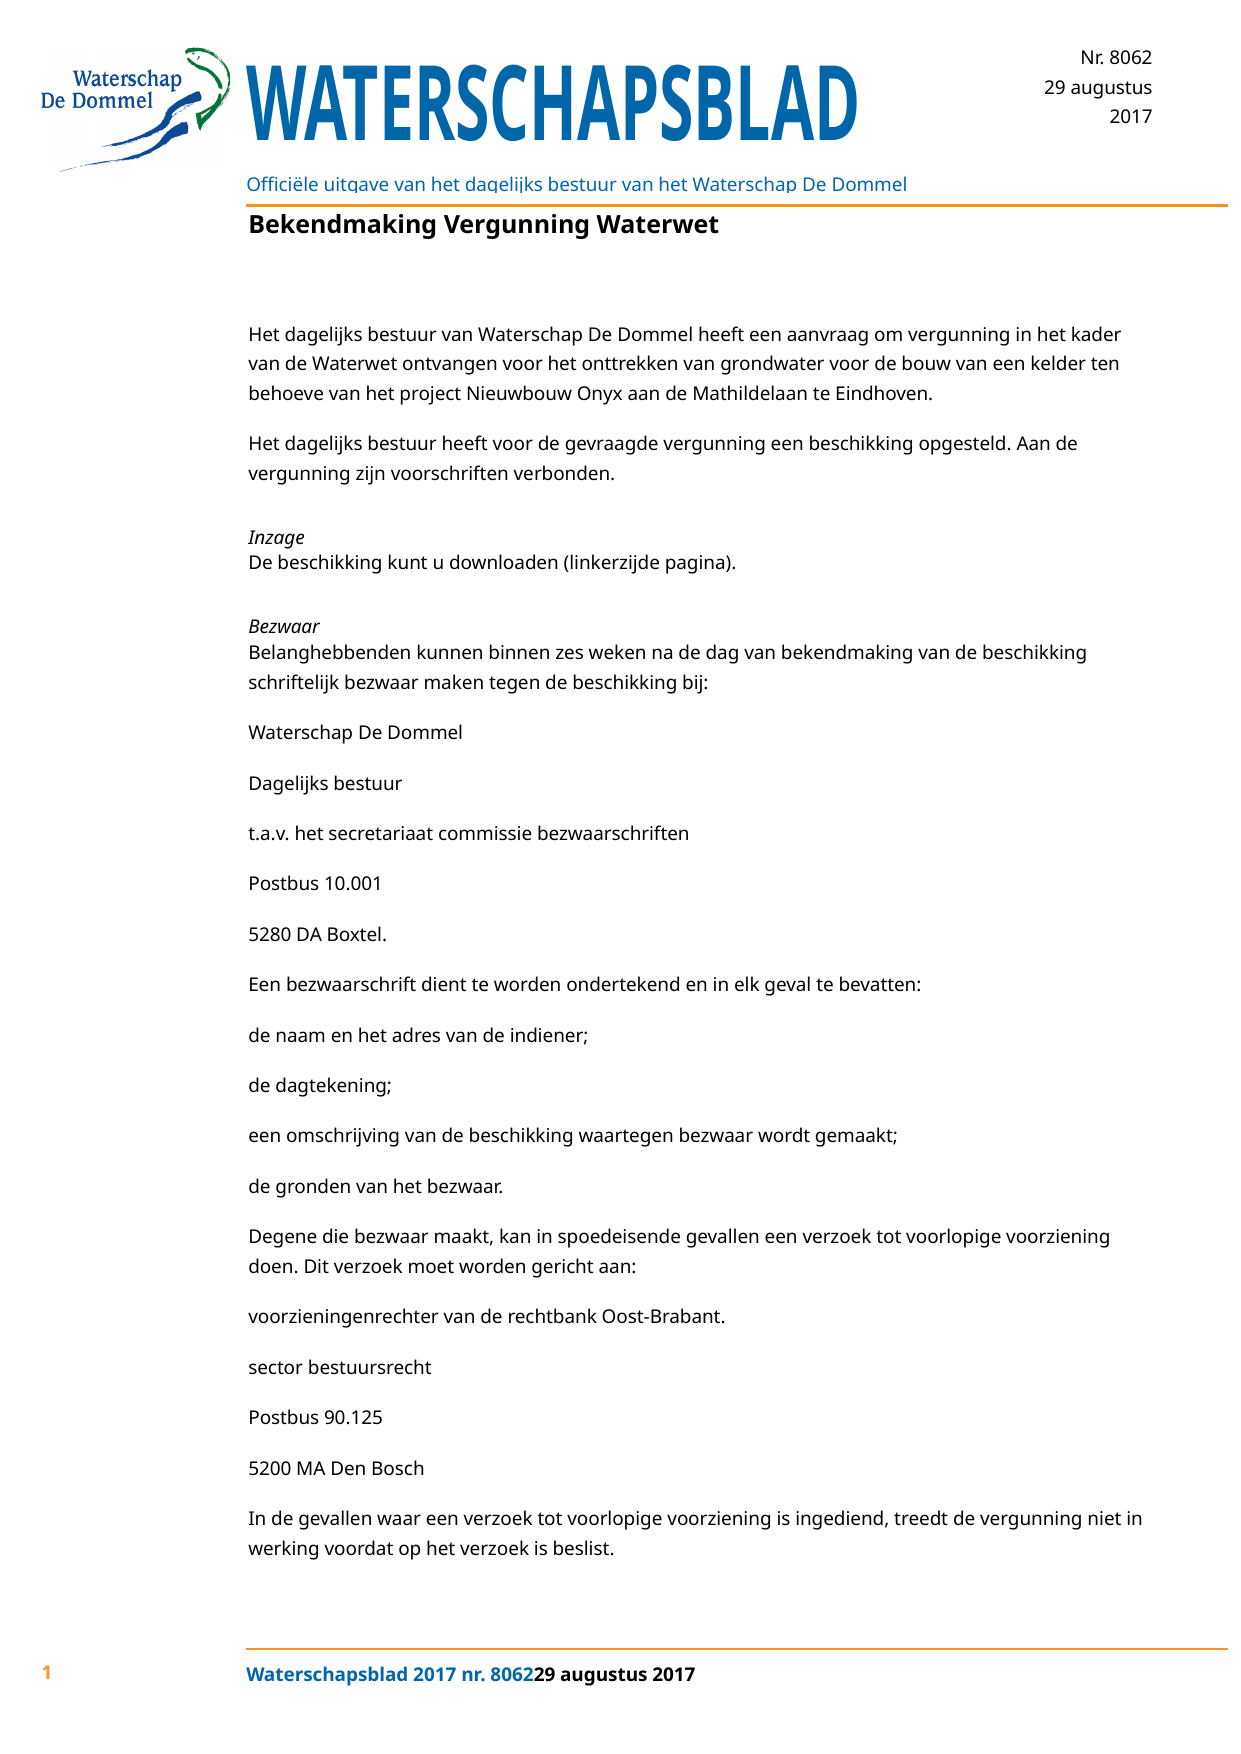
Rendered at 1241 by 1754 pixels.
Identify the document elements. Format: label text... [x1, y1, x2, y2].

text Het dagelijks bestuur heeft voor de gevraagde vergunning een beschikking opgesteld. Aan de vergunning zijn voorschriften verbonden. [248, 430, 1152, 486]
text voorzieningenrechter van de rechtbank Oost-Brabant. [248, 1303, 1152, 1329]
text Postbus 90.125 [248, 1404, 1152, 1430]
text sector bestuursrecht [248, 1354, 1152, 1379]
text Degene die bezwaar maakt, kan in spoedeisende gevallen een verzoek tot voorlopige voorziening doen. Dit verzoek moet worden gericht aan: [248, 1223, 1152, 1279]
text Het dagelijks bestuur van Waterschap De Dommel heeft een aanvraag om vergunning in het kader van de Waterwet ontvangen voor het onttrekken van grondwater voor de bouw van een kelder ten behoeve van het project Nieuwbouw Onyx aan de Mathildelaan te Eindhoven. [248, 321, 1152, 406]
text 5280 DA Boxtel. [248, 921, 1152, 947]
text De beschikking kunt u downloaden (linkerzijde pagina). [248, 549, 1152, 575]
text In de gevallen waar een verzoek tot voorlopige voorziening is ingediend, treedt de vergunning niet in werking voordat op het verzoek is beslist. [248, 1505, 1152, 1560]
text Belanghebbenden kunnen binnen zes weken na de dag van bekendmaking van de beschikking schriftelijk bezwaar maken tegen de beschikking bij: [248, 639, 1152, 694]
text Bekendmaking Vergunning Waterwet [248, 207, 1152, 241]
text Inzage [248, 524, 1152, 549]
text Postbus 10.001 [248, 871, 1152, 896]
text 5200 MA Den Bosch [248, 1455, 1152, 1480]
text t.a.v. het secretariaat commissie bezwaarschriften [248, 820, 1152, 846]
text de gronden van het bezwaar. [248, 1173, 1152, 1199]
text een omschrijving van de beschikking waartegen bezwaar wordt gemaakt; [248, 1123, 1152, 1148]
text Waterschap De Dommel [248, 719, 1152, 745]
text Een bezwaarschrift dient te worden ondertekend en in elk geval te bevatten: [248, 971, 1152, 997]
text de naam en het adres van de indiener; [248, 1022, 1152, 1047]
text Bezwaar [248, 613, 1152, 639]
picture [41, 47, 231, 172]
text de dagtekening; [248, 1072, 1152, 1098]
text Dagelijks bestuur [248, 770, 1152, 795]
